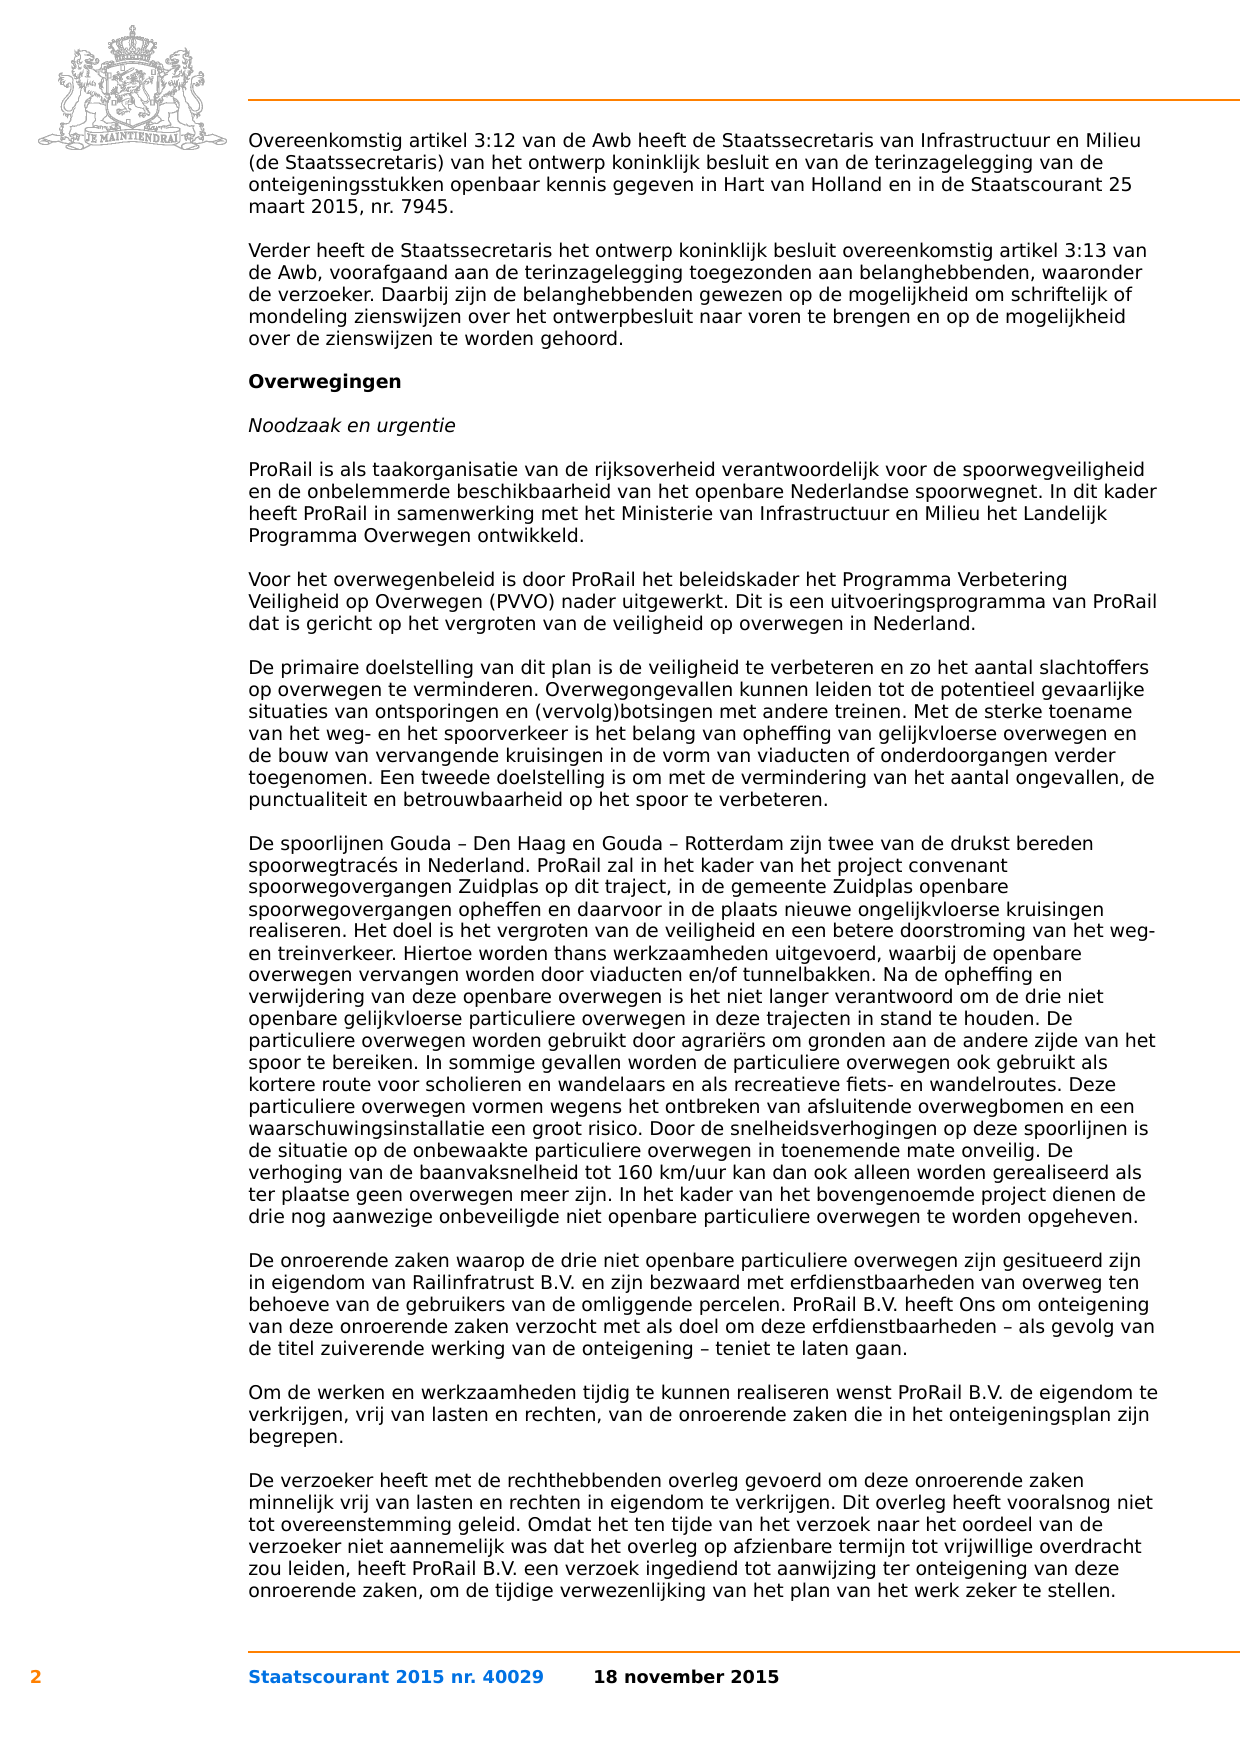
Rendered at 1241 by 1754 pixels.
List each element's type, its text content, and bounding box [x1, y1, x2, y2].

text Verder heeft de Staatssecretaris het ontwerp koninklijk besluit overeenkomstig artikel 3:13 van de Awb, voorafgaand aan de terinzagelegging toegezonden aan belanghebbenden, waaronder de verzoeker. Daarbij zijn de belanghebbenden gewezen op de mogelijkheid om schriftelijk of mondeling zienswijzen over het ontwerpbesluit naar voren te brengen en op de mogelijkheid over de zienswijzen te worden gehoord. [248, 240, 1163, 349]
subtitle Noodzaak en urgentie [248, 415, 1163, 437]
text ProRail is als taakorganisatie van de rijksoverheid verantwoordelijk voor de spoorwegveiligheid en de onbelemmerde beschikbaarheid van het openbare Nederlandse spoorwegnet. In dit kader heeft ProRail in samenwerking met het Ministerie van Infrastructuur en Milieu het Landelijk Programma Overwegen ontwikkeld. [248, 459, 1163, 547]
text De spoorlijnen Gouda – Den Haag en Gouda – Rotterdam zijn twee van de drukst bereden spoorwegtracés in Nederland. ProRail zal in het kader van het project convenant spoorwegovergangen Zuidplas op dit traject, in de gemeente Zuidplas openbare spoorwegovergangen opheffen en daarvoor in de plaats nieuwe ongelijkvloerse kruisingen realiseren. Het doel is het vergroten van de veiligheid en een betere doorstroming van het weg- en treinverkeer. Hiertoe worden thans werkzaamheden uitgevoerd, waarbij de openbare overwegen vervangen worden door viaducten en/of tunnelbakken. Na de opheffing en verwijdering van deze openbare overwegen is het niet langer verantwoord om de drie niet openbare gelijkvloerse particuliere overwegen in deze trajecten in stand te houden. De particuliere overwegen worden gebruikt door agrariërs om gronden aan de andere zijde van het spoor te bereiken. In sommige gevallen worden de particuliere overwegen ook gebruikt als kortere route voor scholieren en wandelaars en als recreatieve fiets- en wandelroutes. Deze particuliere overwegen vormen wegens het ontbreken van afsluitende overwegbomen en een waarschuwingsinstallatie een groot risico. Door de snelheidsverhogingen op deze spoorlijnen is de situatie op de onbewaakte particuliere overwegen in toenemende mate onveilig. De verhoging van de baanvaksnelheid tot 160 km/uur kan dan ook alleen worden gerealiseerd als ter plaatse geen overwegen meer zijn. In het kader van het bovengenoemde project dienen de drie nog aanwezige onbeveiligde niet openbare particuliere overwegen te worden opgeheven. [248, 832, 1163, 1228]
text Voor het overwegenbeleid is door ProRail het beleidskader het Programma Verbetering Veiligheid op Overwegen (PVVO) nader uitgewerkt. Dit is een uitvoeringsprogramma van ProRail dat is gericht op het vergroten van de veiligheid op overwegen in Nederland. [248, 569, 1163, 635]
text Om de werken en werkzaamheden tijdig te kunnen realiseren wenst ProRail B.V. de eigendom te verkrijgen, vrij van lasten en rechten, van de onroerende zaken die in het onteigeningsplan zijn begrepen. [248, 1382, 1163, 1448]
picture [38, 25, 227, 150]
text De onroerende zaken waarop de drie niet openbare particuliere overwegen zijn gesitueerd zijn in eigendom van Railinfratrust B.V. en zijn bezwaard met erfdienstbaarheden van overweg ten behoeve van de gebruikers van de omliggende percelen. ProRail B.V. heeft Ons om onteigening van deze onroerende zaken verzocht met als doel om deze erfdienstbaarheden – als gevolg van de titel zuiverende werking van de onteigening – teniet te laten gaan. [248, 1250, 1163, 1360]
text De primaire doelstelling van dit plan is de veiligheid te verbeteren en zo het aantal slachtoffers op overwegen te verminderen. Overwegongevallen kunnen leiden tot de potentieel gevaarlijke situaties van ontsporingen en (vervolg)botsingen met andere treinen. Met de sterke toename van het weg- en het spoorverkeer is het belang van opheffing van gelijkvloerse overwegen en de bouw van vervangende kruisingen in de vorm van viaducten of onderdoorgangen verder toegenomen. Een tweede doelstelling is om met de vermindering van het aantal ongevallen, de punctualiteit en betrouwbaarheid op het spoor te verbeteren. [248, 657, 1163, 811]
text Overeenkomstig artikel 3:12 van de Awb heeft de Staatssecretaris van Infrastructuur en Milieu (de Staatssecretaris) van het ontwerp koninklijk besluit en van de terinzagelegging van de onteigeningsstukken openbaar kennis gegeven in Hart van Holland en in de Staatscourant 25 maart 2015, nr. 7945. [248, 130, 1163, 218]
subtitle Overwegingen [248, 371, 1163, 393]
text De verzoeker heeft met de rechthebbenden overleg gevoerd om deze onroerende zaken minnelijk vrij van lasten en rechten in eigendom te verkrijgen. Dit overleg heeft vooralsnog niet tot overeenstemming geleid. Omdat het ten tijde van het verzoek naar het oordeel van de verzoeker niet aannemelijk was dat het overleg op afzienbare termijn tot vrijwillige overdracht zou leiden, heeft ProRail B.V. een verzoek ingediend tot aanwijzing ter onteigening van deze onroerende zaken, om de tijdige verwezenlijking van het plan van het werk zeker te stellen. [248, 1469, 1163, 1601]
